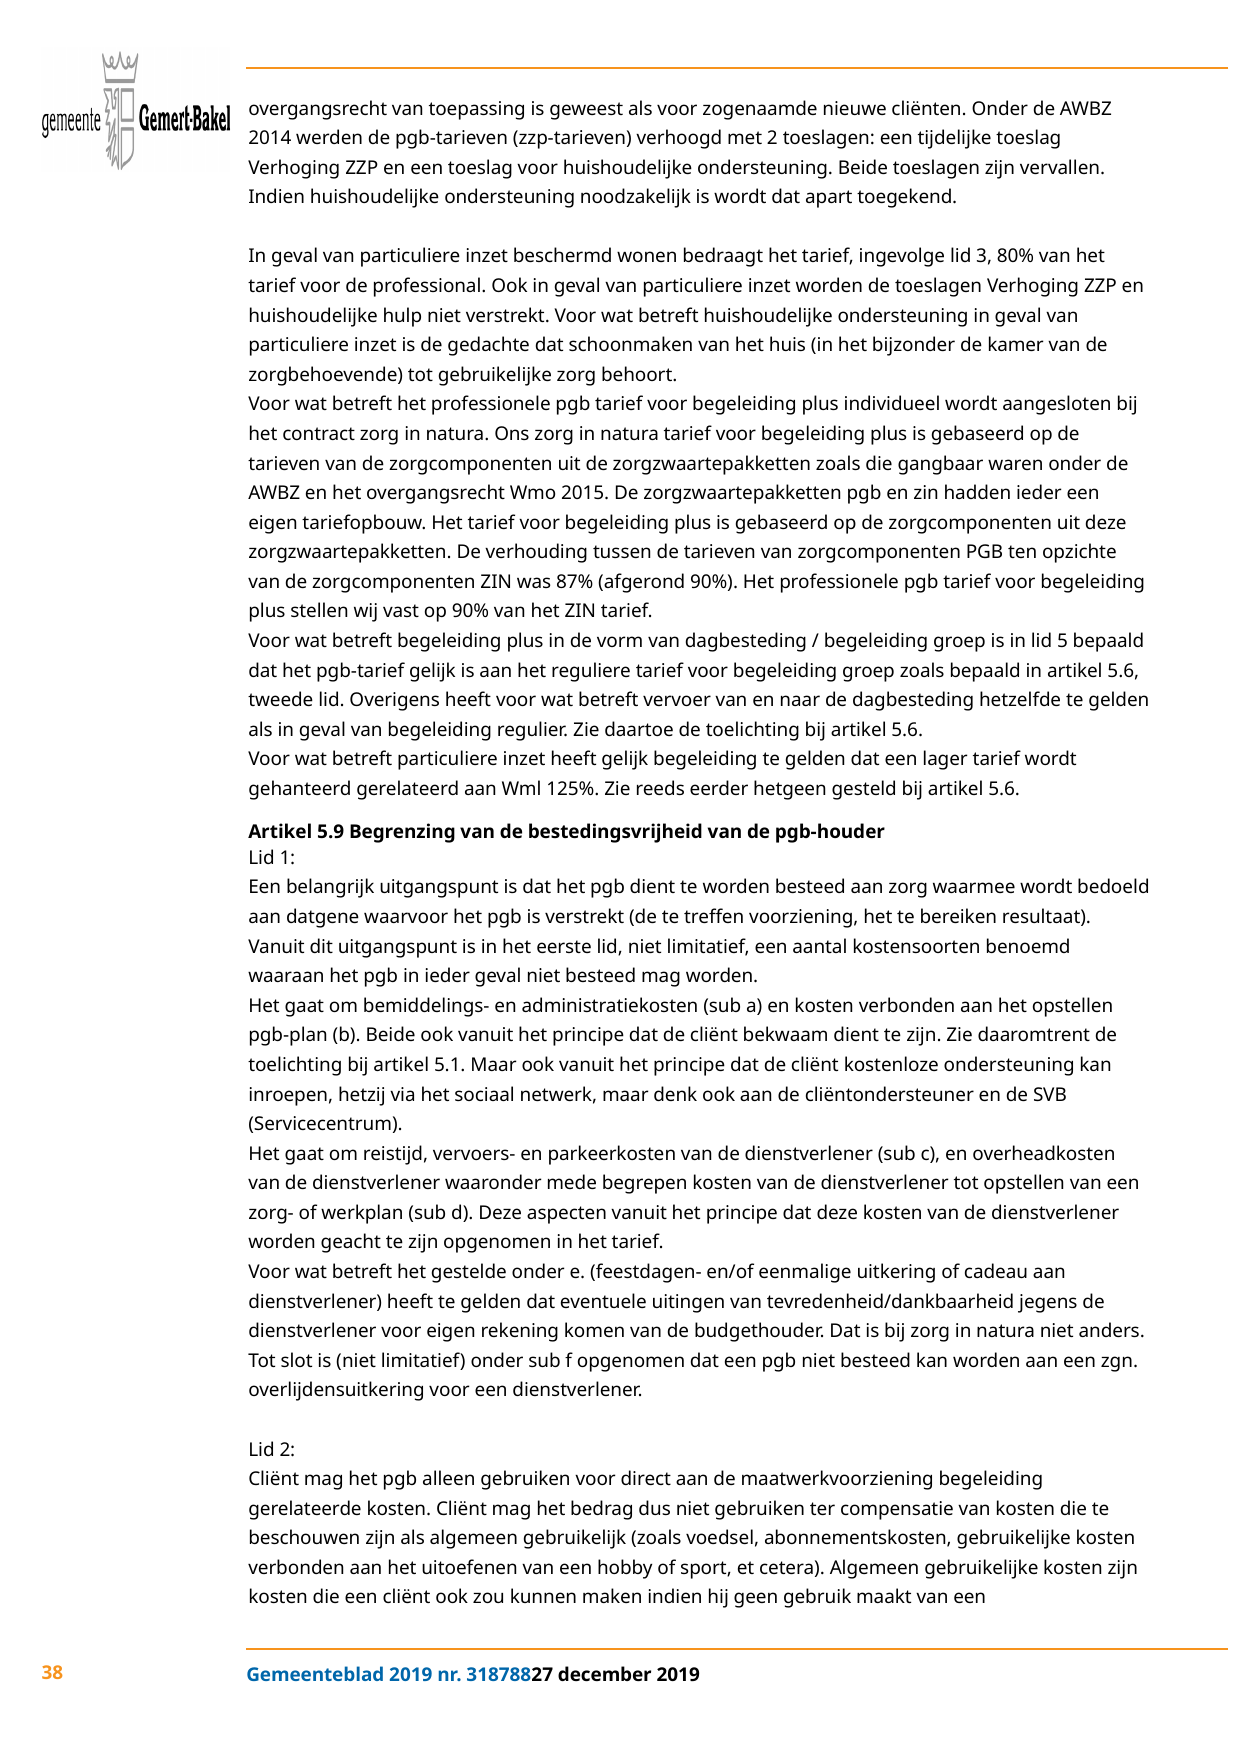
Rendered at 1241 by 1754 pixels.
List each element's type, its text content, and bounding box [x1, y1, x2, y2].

text Tot slot is (niet limitatief) onder sub f opgenomen dat een pgb niet besteed kan worden aan een zgn. overlijdensuitkering voor een dienstverlener. [248, 1347, 1152, 1402]
text Het gaat om reistijd, vervoers- en parkeerkosten van de dienstverlener (sub c), en overheadkosten van de dienstverlener waaronder mede begrepen kosten van de dienstverlener tot opstellen van een zorg- of werkplan (sub d). Deze aspecten vanuit het principe dat deze kosten van de dienstverlener worden geacht te zijn opgenomen in het tarief. [248, 1140, 1152, 1254]
text Voor wat betreft het gestelde onder e. (feestdagen- en/of eenmalige uitkering of cadeau aan dienstverlener) heeft te gelden dat eventuele uitingen van tevredenheid/dankbaarheid jegens de dienstverlener voor eigen rekening komen van de budgethouder. Dat is bij zorg in natura niet anders. [248, 1258, 1152, 1343]
text Cliënt mag het pgb alleen gebruiken voor direct aan de maatwerkvoorziening begeleiding gerelateerde kosten. Cliënt mag het bedrag dus niet gebruiken ter compensatie van kosten die te beschouwen zijn als algemeen gebruikelijk (zoals voedsel, abonnementskosten, gebruikelijke kosten verbonden aan het uitoefenen van een hobby of sport, et cetera). Algemeen gebruikelijke kosten zijn kosten die een cliënt ook zou kunnen maken indien hij geen gebruik maakt van een [248, 1465, 1152, 1609]
text Een belangrijk uitgangspunt is dat het pgb dient te worden besteed aan zorg waarmee wordt bedoeld aan datgene waarvoor het pgb is verstrekt (de te treffen voorziening, het te bereiken resultaat). Vanuit dit uitgangspunt is in het eerste lid, niet limitatief, een aantal kostensoorten benoemd waaraan het pgb in ieder geval niet besteed mag worden. [248, 874, 1152, 988]
text In geval van particuliere inzet beschermd wonen bedraagt het tarief, ingevolge lid 3, 80% van het tarief voor de professional. Ook in geval van particuliere inzet worden de toeslagen Verhoging ZZP en huishoudelijke hulp niet verstrekt. Voor wat betreft huishoudelijke ondersteuning in geval van particuliere inzet is de gedachte dat schoonmaken van het huis (in het bijzonder de kamer van de zorgbehoevende) tot gebruikelijke zorg behoort. [248, 243, 1152, 387]
picture [41, 47, 231, 172]
text Lid 1: [248, 844, 1152, 870]
text Het gaat om bemiddelings- en administratiekosten (sub a) en kosten verbonden aan het opstellen pgb-plan (b). Beide ook vanuit het principe dat de cliënt bekwaam dient te zijn. Zie daaromtrent de toelichting bij artikel 5.1. Maar ook vanuit het principe dat de cliënt kostenloze ondersteuning kan inroepen, hetzij via het sociaal netwerk, maar denk ook aan de cliëntondersteuner en de SVB (Servicecentrum). [248, 992, 1152, 1136]
text overgangsrecht van toepassing is geweest als voor zogenaamde nieuwe cliënten. Onder de AWBZ 2014 werden de pgb-tarieven (zzp-tarieven) verhoogd met 2 toeslagen: een tijdelijke toeslag Verhoging ZZP en een toeslag voor huishoudelijke ondersteuning. Beide toeslagen zijn vervallen. Indien huishoudelijke ondersteuning noodzakelijk is wordt dat apart toegekend. [248, 95, 1152, 209]
text Voor wat betreft het professionele pgb tarief voor begeleiding plus individueel wordt aangesloten bij het contract zorg in natura. Ons zorg in natura tarief voor begeleiding plus is gebaseerd op de tarieven van de zorgcomponenten uit de zorgzwaartepakketten zoals die gangbaar waren onder de AWBZ en het overgangsrecht Wmo 2015. De zorgzwaartepakketten pgb en zin hadden ieder een eigen tariefopbouw. Het tarief voor begeleiding plus is gebaseerd op de zorgcomponenten uit deze zorgzwaartepakketten. De verhouding tussen de tarieven van zorgcomponenten PGB ten opzichte van de zorgcomponenten ZIN was 87% (afgerond 90%). Het professionele pgb tarief voor begeleiding plus stellen wij vast op 90% van het ZIN tarief. [248, 391, 1152, 623]
text Artikel 5.9 Begrenzing van de bestedingsvrijheid van de pgb-houder [248, 818, 1152, 844]
text Lid 2: [248, 1436, 1152, 1461]
text Voor wat betreft begeleiding plus in de vorm van dagbesteding / begeleiding groep is in lid 5 bepaald dat het pgb-tarief gelijk is aan het reguliere tarief voor begeleiding groep zoals bepaald in artikel 5.6, tweede lid. Overigens heeft voor wat betreft vervoer van en naar de dagbesteding hetzelfde te gelden als in geval van begeleiding regulier. Zie daartoe de toelichting bij artikel 5.6. [248, 627, 1152, 742]
text Voor wat betreft particuliere inzet heeft gelijk begeleiding te gelden dat een lager tarief wordt gehanteerd gerelateerd aan Wml 125%. Zie reeds eerder hetgeen gesteld bij artikel 5.6. [248, 746, 1152, 801]
